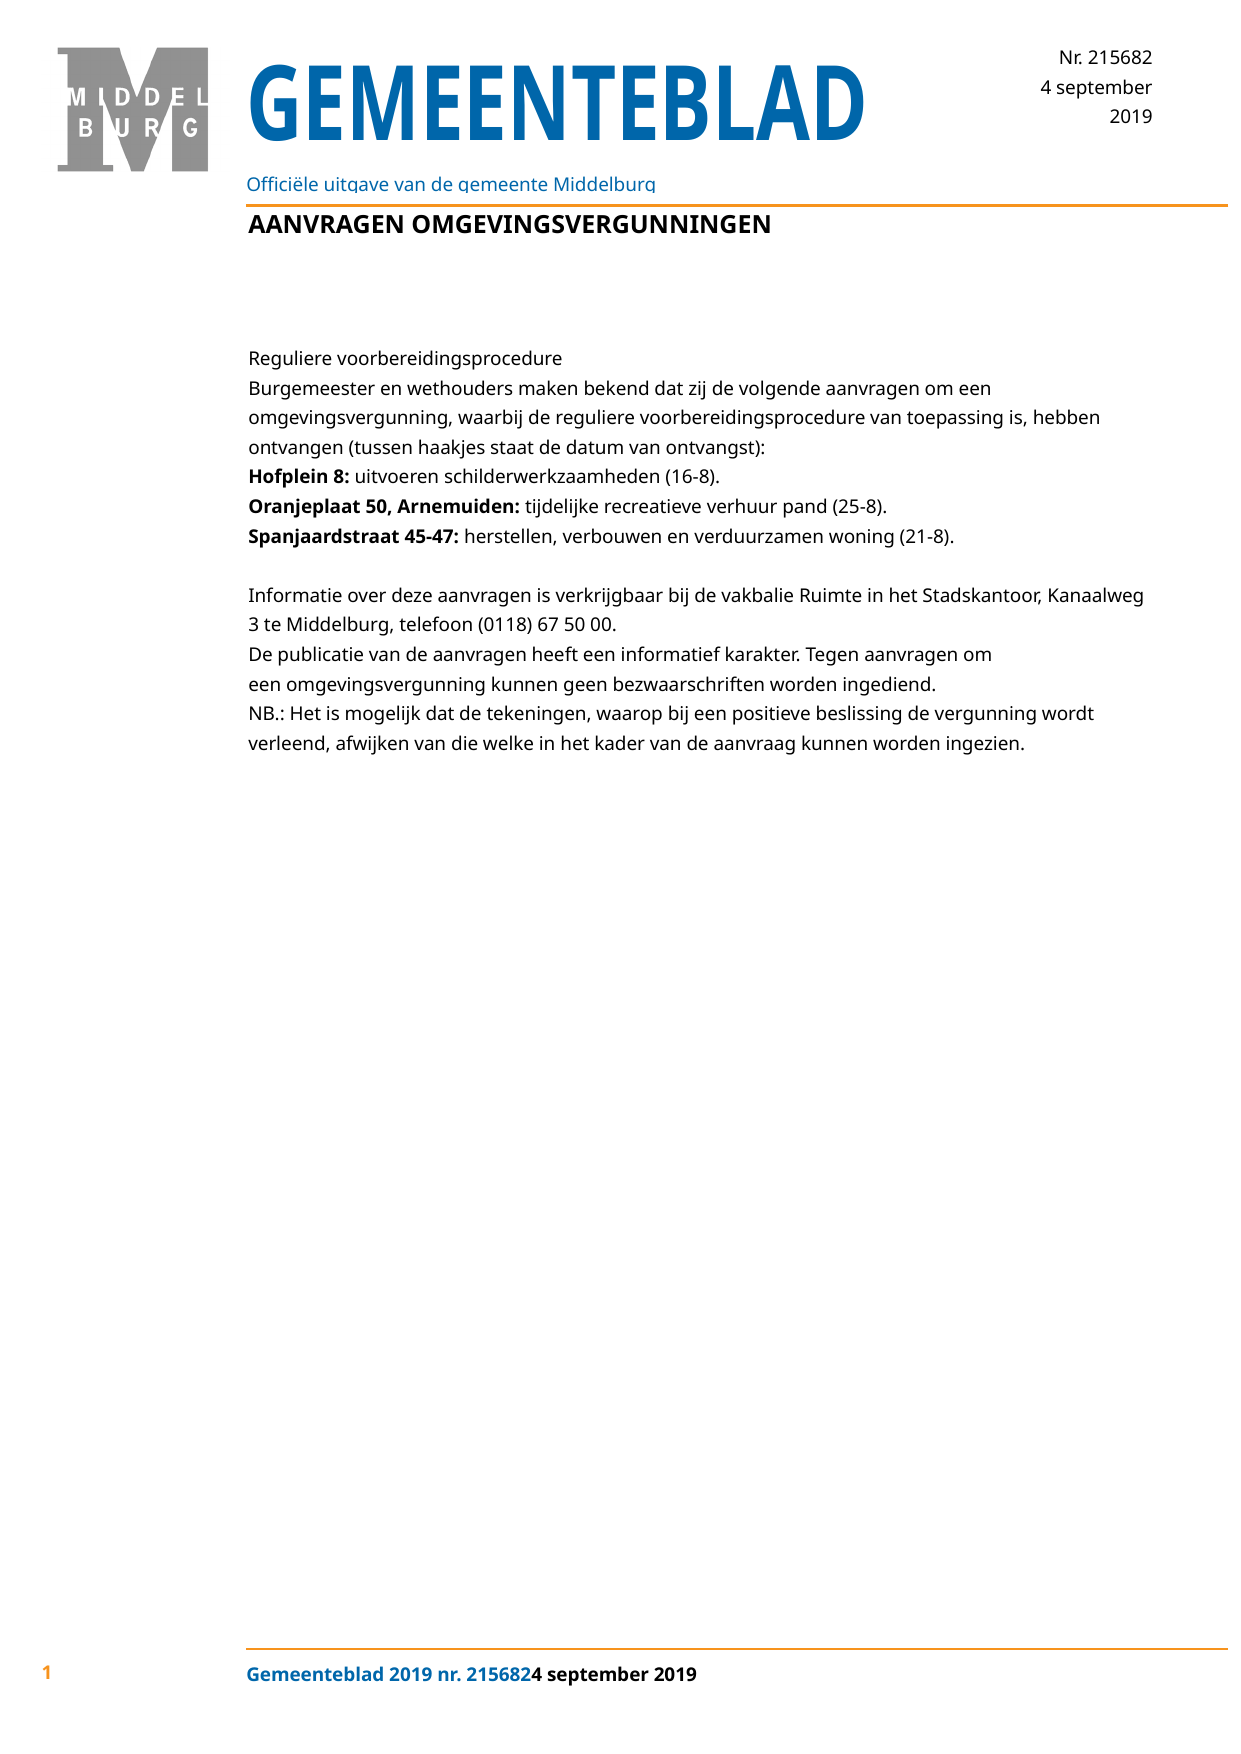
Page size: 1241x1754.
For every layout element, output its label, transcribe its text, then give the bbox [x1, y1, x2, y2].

text De publicatie van de aanvragen heeft een informatief karakter. Tegen aanvragen om [248, 641, 1152, 667]
text Spanjaardstraat 45-47: herstellen, verbouwen en verduurzamen woning (21-8). [248, 523, 1152, 548]
text Oranjeplaat 50, Arnemuiden: tijdelijke recreatieve verhuur pand (25-8). [248, 493, 1152, 519]
text Burgemeester en wethouders maken bekend dat zij de volgende aanvragen om een omgevingsvergunning, waarbij de reguliere voorbereidingsprocedure van toepassing is, hebben ontvangen (tussen haakjes staat de datum van ontvangst): [248, 375, 1152, 460]
text Hofplein 8: uitvoeren schilderwerkzaamheden (16-8). [248, 464, 1152, 489]
text Informatie over deze aanvragen is verkrijgbaar bij de vakbalie Ruimte in het Stadskantoor, Kanaalweg 3 te Middelburg, telefoon (0118) 67 50 00. [248, 582, 1152, 637]
picture [41, 47, 231, 172]
text Reguliere voorbereidingsprocedure [248, 345, 1152, 371]
text een omgevingsvergunning kunnen geen bezwaarschriften worden ingediend. [248, 671, 1152, 696]
text AANVRAGEN OMGEVINGSVERGUNNINGEN [248, 207, 1152, 241]
text NB.: Het is mogelijk dat de tekeningen, waarop bij een positieve beslissing de vergunning wordt verleend, afwijken van die welke in het kader van de aanvraag kunnen worden ingezien. [248, 700, 1152, 756]
